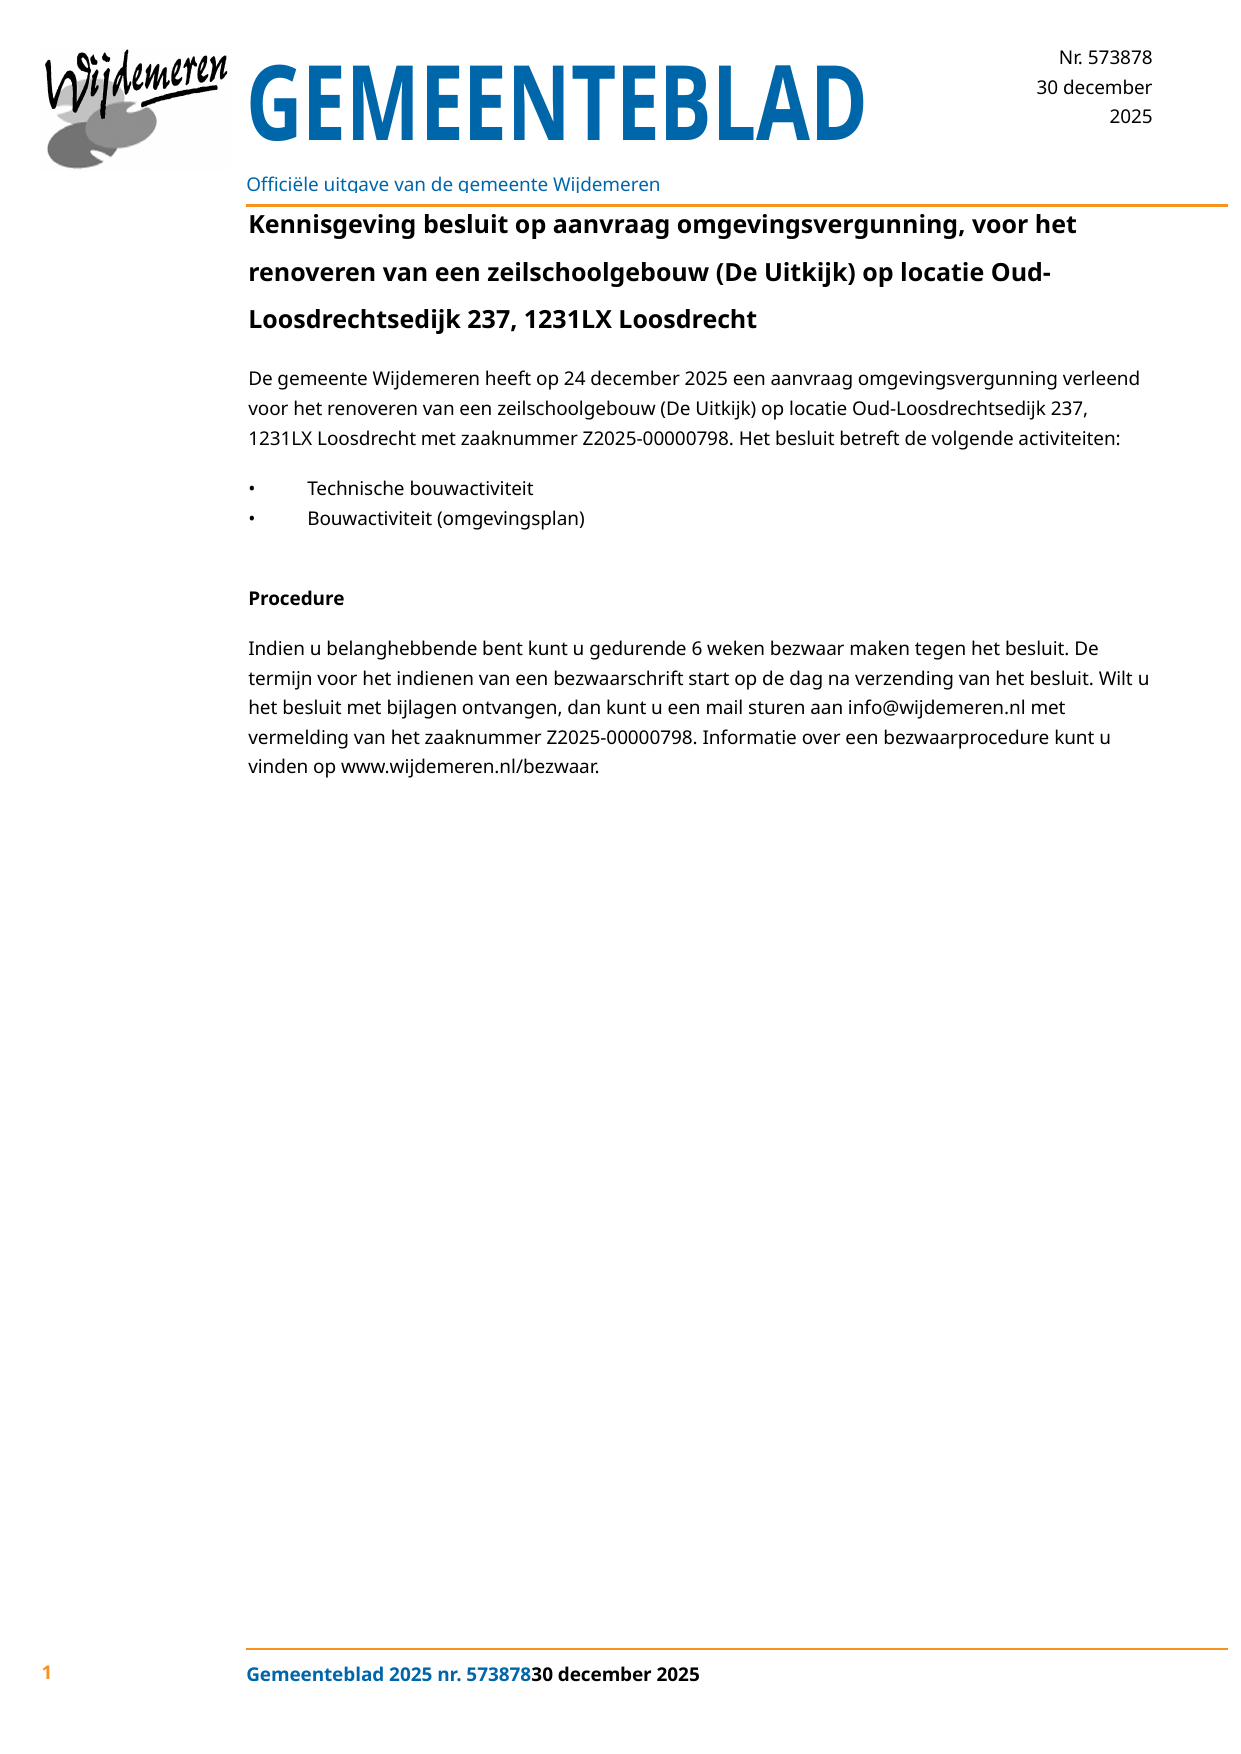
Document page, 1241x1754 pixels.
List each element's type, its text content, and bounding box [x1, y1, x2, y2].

text De gemeente Wijdemeren heeft op 24 december 2025 een aanvraag omgevingsvergunning verleend voor het renoveren van een zeilschoolgebouw (De Uitkijk) op locatie Oud-Loosdrechtsedijk 237, 1231LX Loosdrecht met zaaknummer Z2025-00000798. Het besluit betreft de volgende activiteiten: [248, 366, 1152, 450]
list Bouwactiviteit (omgevingsplan) [248, 505, 1152, 530]
text Kennisgeving besluit op aanvraag omgevingsvergunning, voor het renoveren van een zeilschoolgebouw (De Uitkijk) op locatie Oud-Loosdrechtsedijk 237, 1231LX Loosdrecht [248, 207, 1152, 336]
picture [41, 47, 231, 172]
text Indien u belanghebbende bent kunt u gedurende 6 weken bezwaar maken tegen het besluit. De termijn voor het indienen van een bezwaarschrift start op de dag na verzending van het besluit. Wilt u het besluit met bijlagen ontvangen, dan kunt u een mail sturen aan info@wijdemeren.nl met vermelding van het zaaknummer Z2025-00000798. Informatie over een bezwaarprocedure kunt u vinden op www.wijdemeren.nl/bezwaar. [248, 635, 1152, 779]
list Technische bouwactiviteit [248, 475, 1152, 501]
text Procedure [248, 585, 1152, 610]
